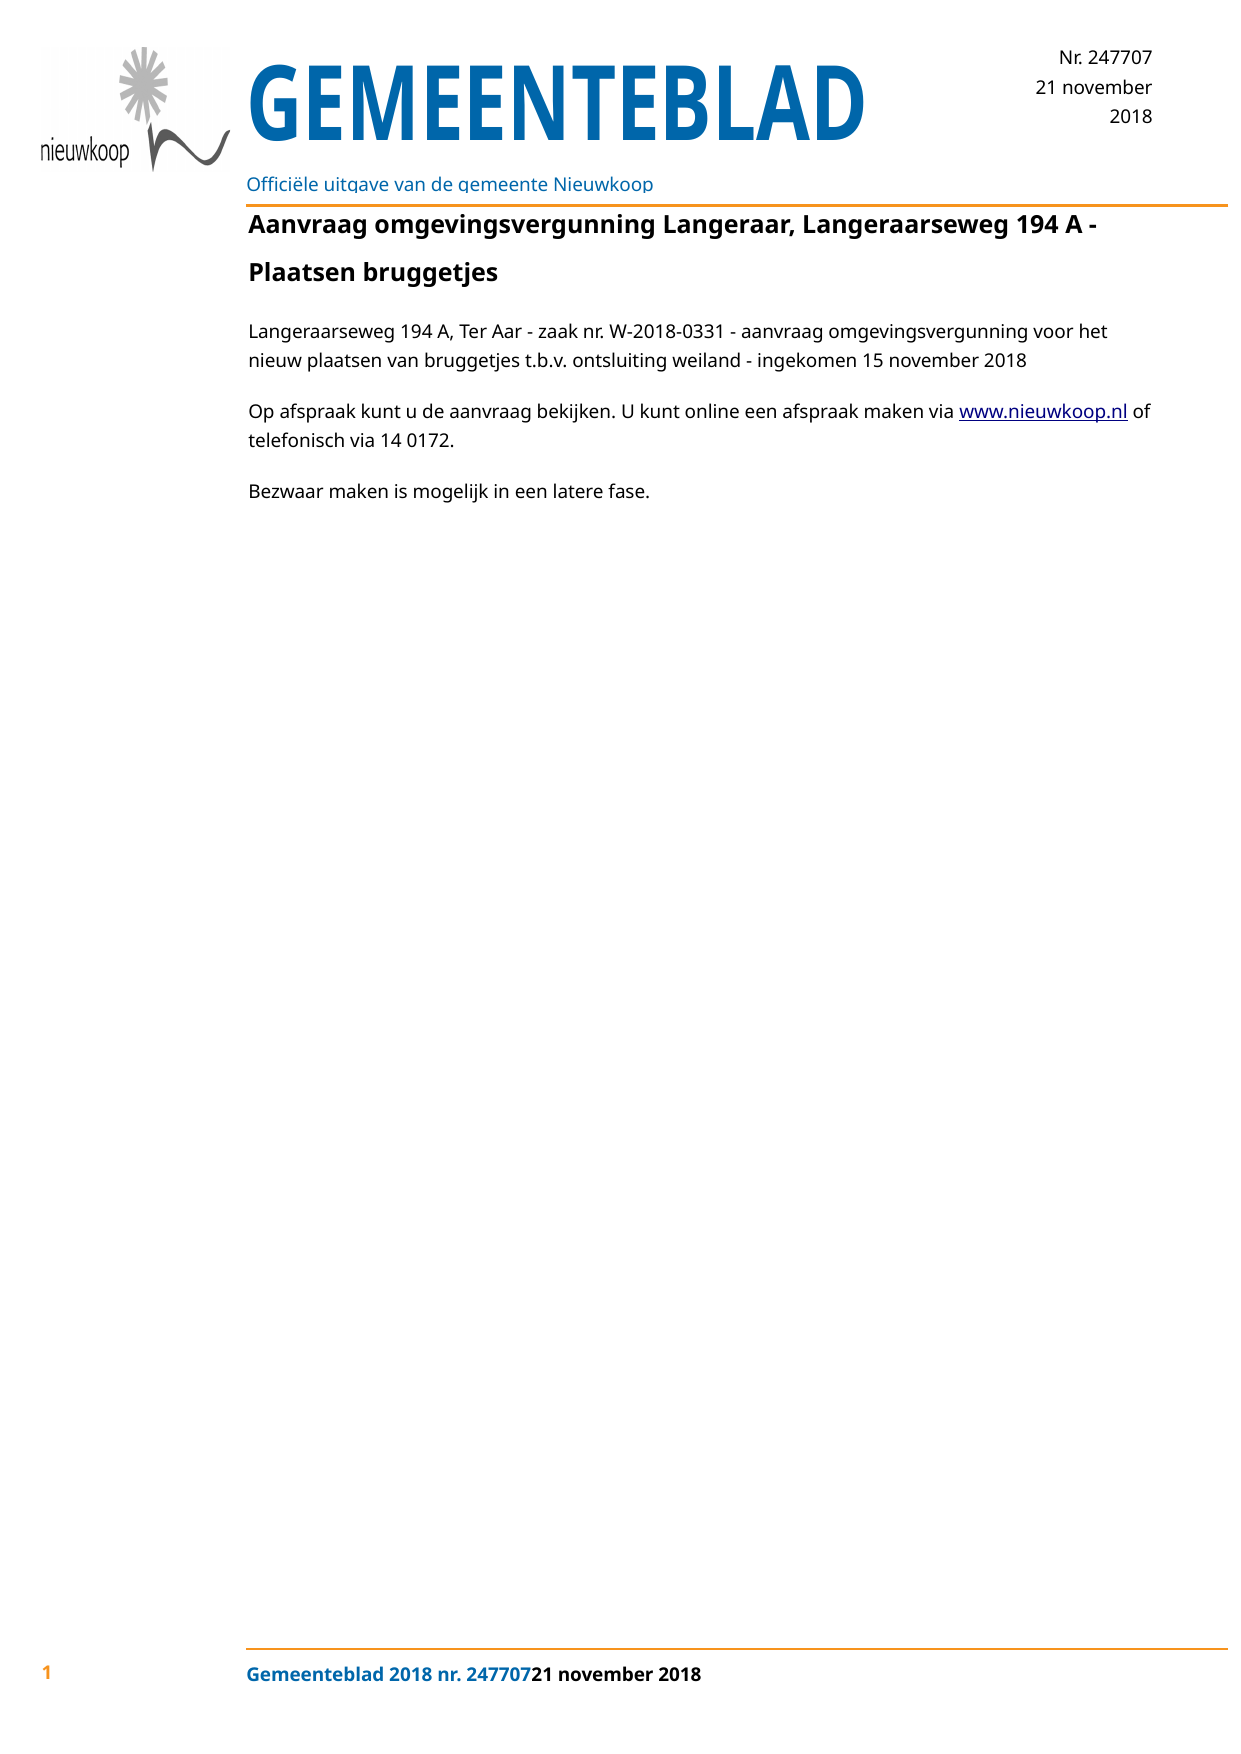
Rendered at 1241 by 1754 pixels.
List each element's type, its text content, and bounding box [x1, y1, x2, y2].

text Langeraarseweg 194 A, Ter Aar - zaak nr. W-2018-0331 - aanvraag omgevingsvergunning voor het nieuw plaatsen van bruggetjes t.b.v. ontsluiting weiland - ingekomen 15 november 2018 [248, 318, 1152, 373]
text Bezwaar maken is mogelijk in een latere fase. [248, 478, 1152, 504]
text Op afspraak kunt u de aanvraag bekijken. U kunt online een afspraak maken via www.nieuwkoop.nl of telefonisch via 14 0172. [248, 398, 1152, 453]
text Aanvraag omgevingsvergunning Langeraar, Langeraarseweg 194 A - Plaatsen bruggetjes [248, 207, 1152, 288]
picture [41, 47, 231, 172]
